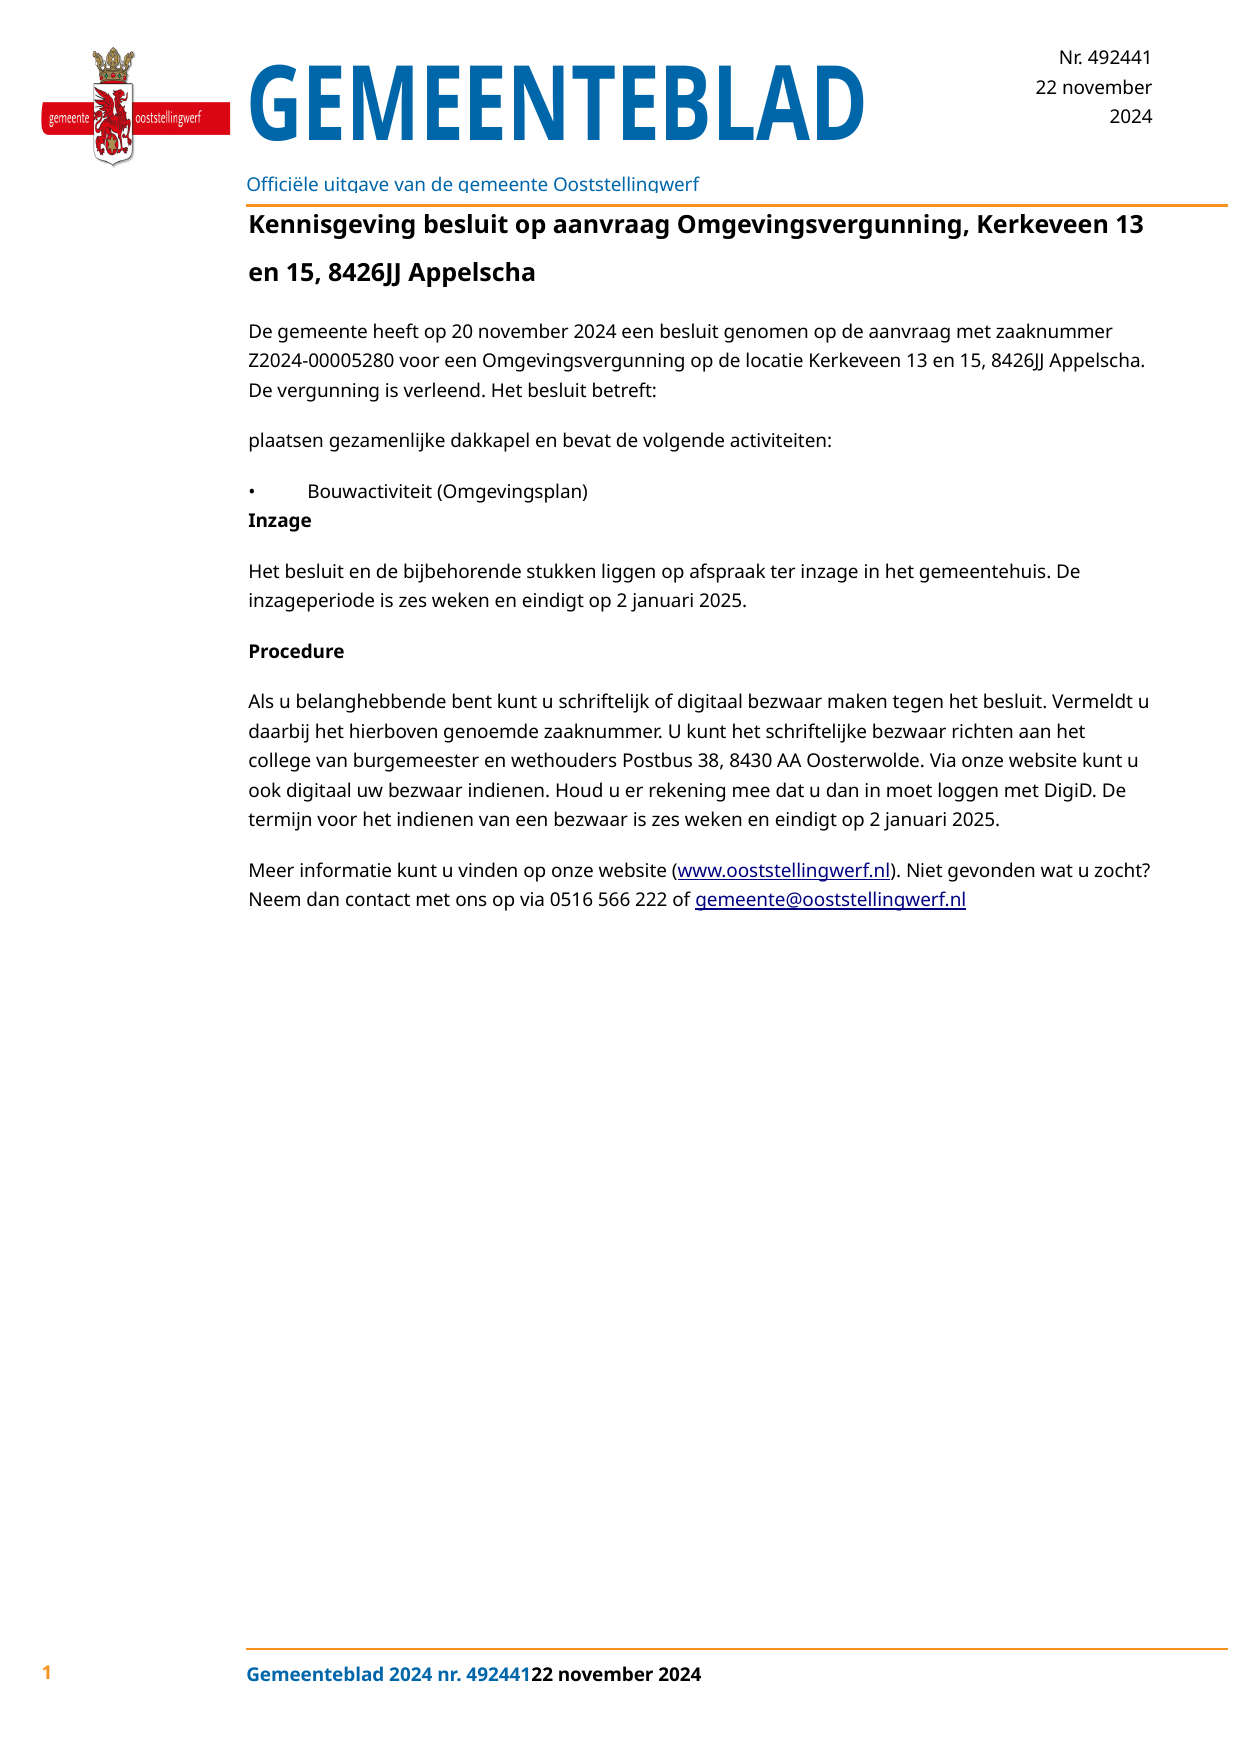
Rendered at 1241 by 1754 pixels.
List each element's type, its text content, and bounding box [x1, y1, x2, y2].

text Als u belanghebbende bent kunt u schriftelijk of digitaal bezwaar maken tegen het besluit. Vermeldt u daarbij het hierboven genoemde zaaknummer. U kunt het schriftelijke bezwaar richten aan het college van burgemeester en wethouders Postbus 38, 8430 AA Oosterwolde. Via onze website kunt u ook digitaal uw bezwaar indienen. Houd u er rekening mee dat u dan in moet loggen met DigiD. De termijn voor het indienen van een bezwaar is zes weken en eindigt op 2 januari 2025. [248, 688, 1152, 832]
text De gemeente heeft op 20 november 2024 een besluit genomen op de aanvraag met zaaknummer Z2024-00005280 voor een Omgevingsvergunning op de locatie Kerkeveen 13 en 15, 8426JJ Appelscha. De vergunning is verleend. Het besluit betreft: [248, 318, 1152, 403]
text Meer informatie kunt u vinden op onze website (www.ooststellingwerf.nl). Niet gevonden wat u zocht? Neem dan contact met ons op via 0516 566 222 of gemeente@ooststellingwerf.nl [248, 857, 1152, 912]
text Inzage [248, 507, 1152, 533]
list Bouwactiviteit (Omgevingsplan) [248, 478, 1152, 504]
text Procedure [248, 638, 1152, 664]
text Het besluit en de bijbehorende stukken liggen op afspraak ter inzage in het gemeentehuis. De inzageperiode is zes weken en eindigt op 2 januari 2025. [248, 558, 1152, 613]
picture [41, 47, 231, 172]
text Kennisgeving besluit op aanvraag Omgevingsvergunning, Kerkeveen 13 en 15, 8426JJ Appelscha [248, 207, 1152, 288]
text plaatsen gezamenlijke dakkapel en bevat de volgende activiteiten: [248, 427, 1152, 453]
